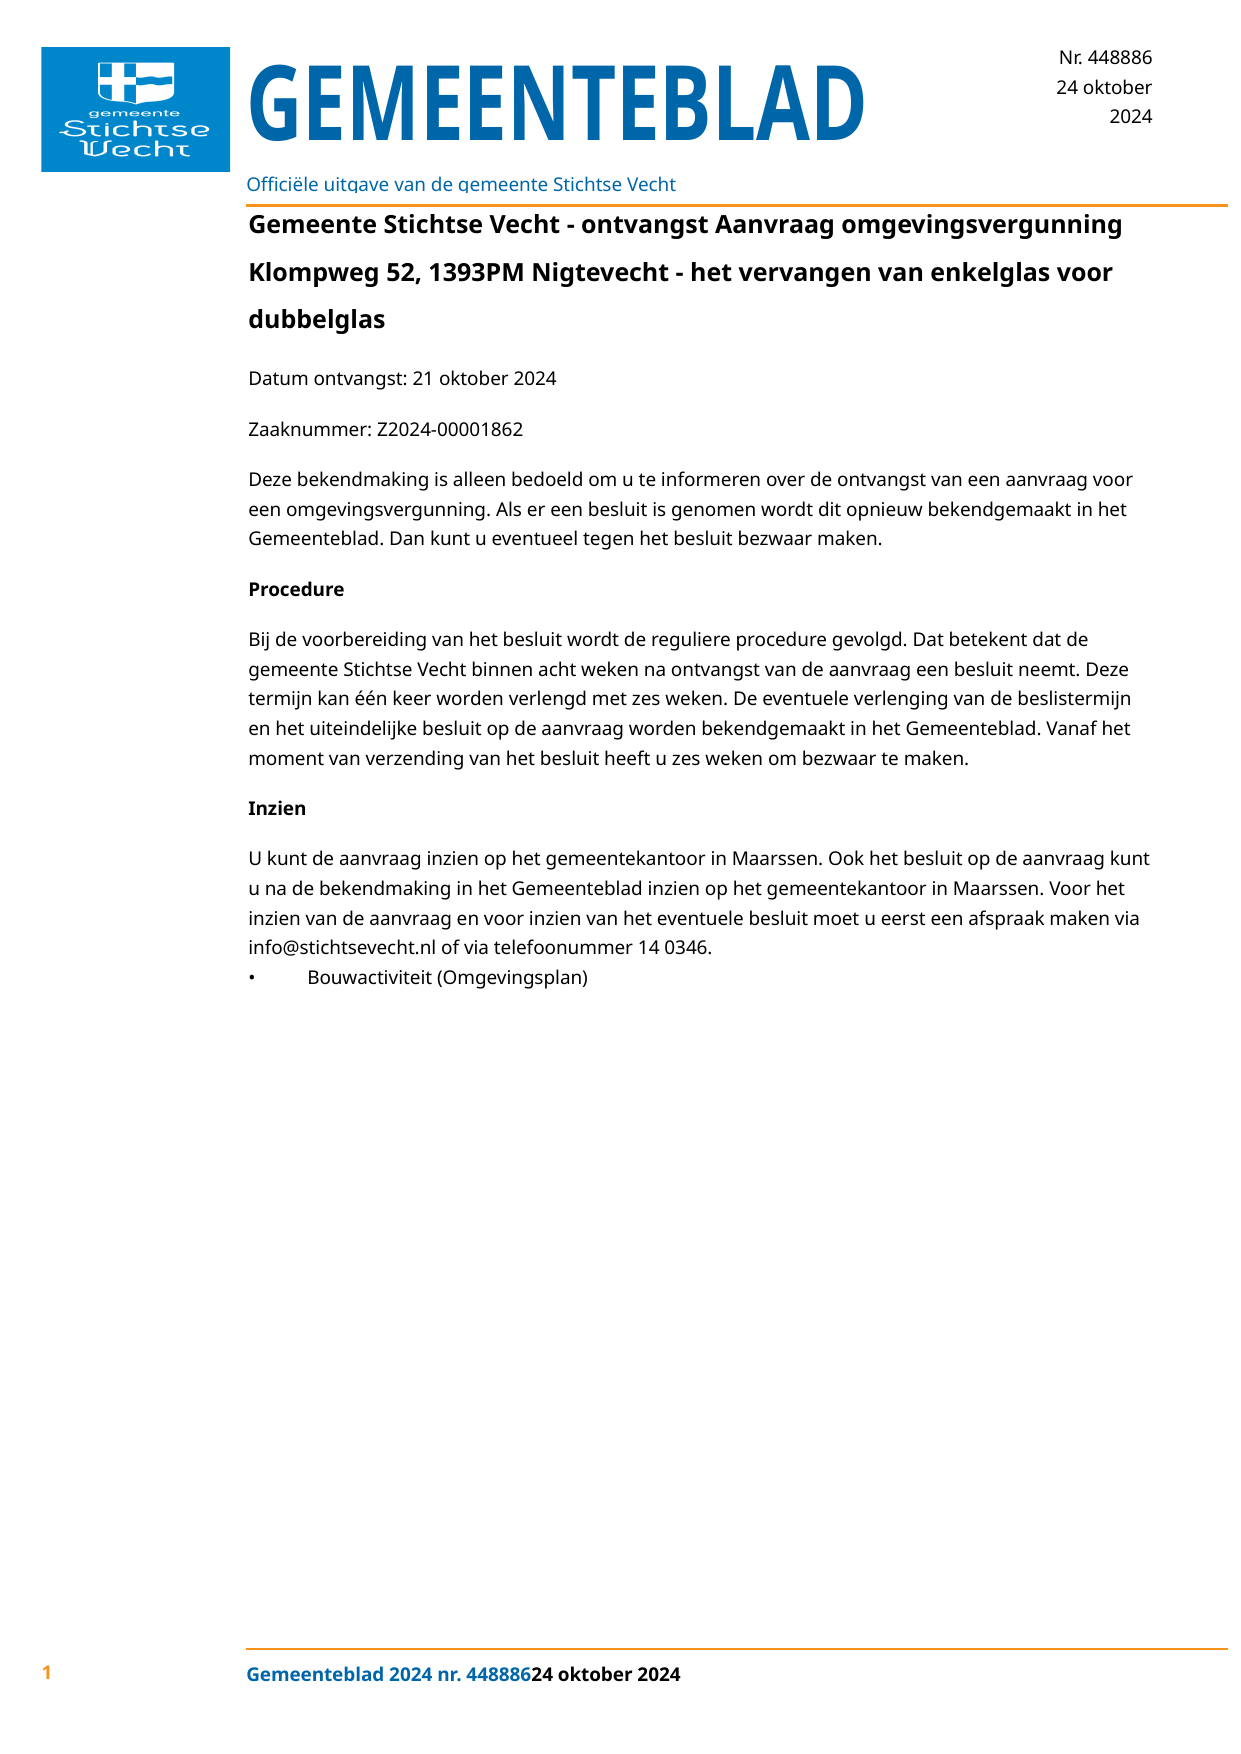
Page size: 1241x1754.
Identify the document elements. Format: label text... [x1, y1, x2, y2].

text U kunt de aanvraag inzien op het gemeentekantoor in Maarssen. Ook het besluit op de aanvraag kunt u na de bekendmaking in het Gemeenteblad inzien op het gemeentekantoor in Maarssen. Voor het inzien van de aanvraag en voor inzien van het eventuele besluit moet u eerst een afspraak maken via info@stichtsevecht.nl of via telefoonummer 14 0346. [248, 846, 1152, 960]
text Deze bekendmaking is alleen bedoeld om u te informeren over de ontvangst van een aanvraag voor een omgevingsvergunning. Als er een besluit is genomen wordt dit opnieuw bekendgemaakt in het Gemeenteblad. Dan kunt u eventueel tegen het besluit bezwaar maken. [248, 466, 1152, 551]
text Inzien [248, 795, 1152, 821]
text Datum ontvangst: 21 oktober 2024 [248, 366, 1152, 391]
text Procedure [248, 576, 1152, 602]
picture [137, 63, 174, 103]
text Bij de voorbereiding van het besluit wordt de reguliere procedure gevolgd. Dat betekent dat de gemeente Stichtse Vecht binnen acht weken na ontvangst van de aanvraag een besluit neemt. Deze termijn kan één keer worden verlengd met zes weken. De eventuele verlenging van de beslistermijn en het uiteindelijke besluit op de aanvraag worden bekendgemaakt in het Gemeenteblad. Vanaf het moment van verzending van het besluit heeft u zes weken om bezwaar te maken. [248, 626, 1152, 770]
text Gemeente Stichtse Vecht - ontvangst Aanvraag omgevingsvergunning Klompweg 52, 1393PM Nigtevecht - het vervangen van enkelglas voor dubbelglas [248, 207, 1152, 336]
text Zaaknummer: Z2024-00001862 [248, 416, 1152, 442]
picture [99, 63, 135, 101]
list Bouwactiviteit (Omgevingsplan) [248, 964, 1152, 989]
